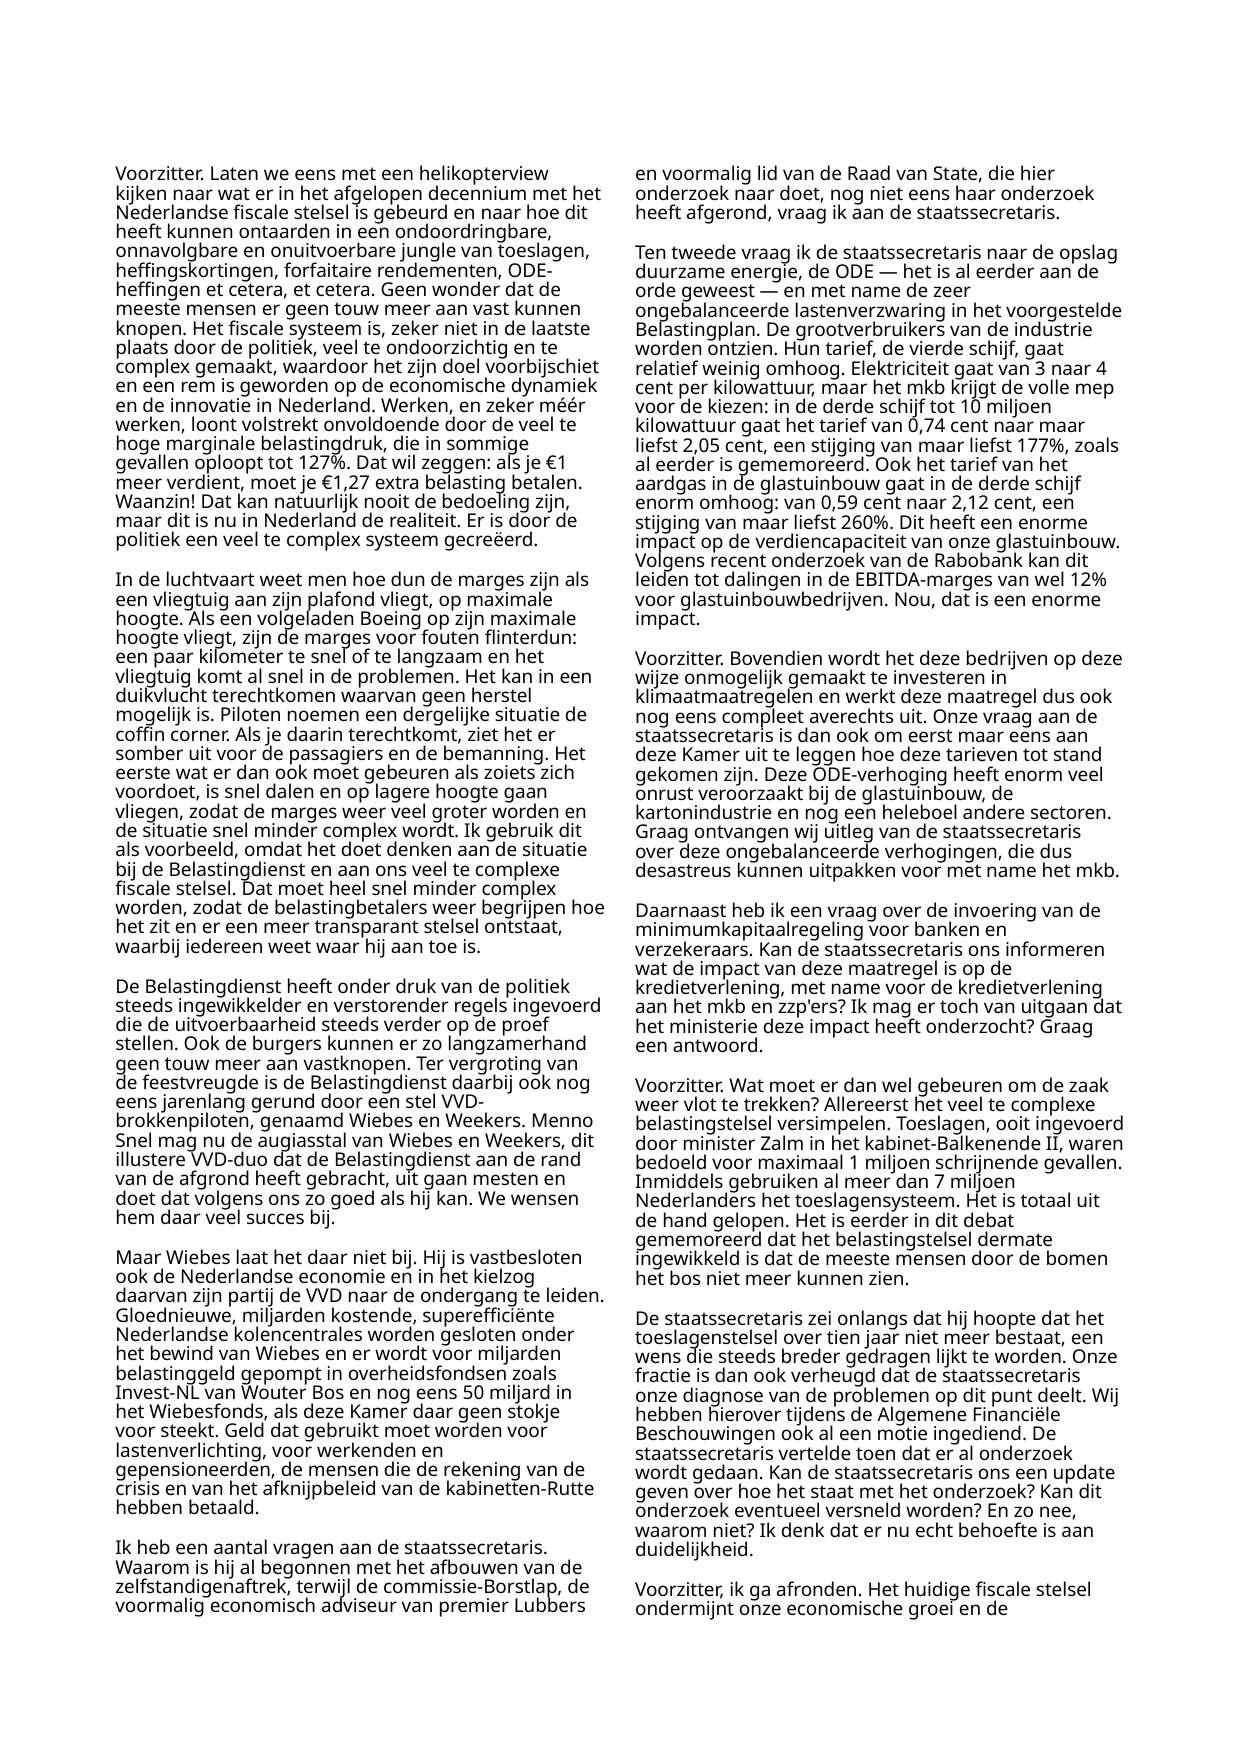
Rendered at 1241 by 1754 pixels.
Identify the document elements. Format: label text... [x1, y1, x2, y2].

text Voorzitter. Wat moet er dan wel gebeuren om de zaak weer vlot te trekken? Allereerst het veel te complexe belastingstelsel versimpelen. Toeslagen, ooit ingevoerd door minister Zalm in het kabinet-Balkenende II, waren bedoeld voor maximaal 1 miljoen schrijnende gevallen. Inmiddels gebruiken al meer dan 7 miljoen Nederlanders het toeslagensysteem. Het is totaal uit de hand gelopen. Het is eerder in dit debat gememoreerd dat het belastingstelsel dermate ingewikkeld is dat de meeste mensen door de bomen het bos niet meer kunnen zien. [635, 1077, 1125, 1289]
text De staatssecretaris zei onlangs dat hij hoopte dat het toeslagenstelsel over tien jaar niet meer bestaat, een wens die steeds breder gedragen lijkt te worden. Onze fractie is dan ook verheugd dat de staatssecretaris onze diagnose van de problemen op dit punt deelt. Wij hebben hierover tijdens de Algemene Financiële Beschouwingen ook al een motie ingediend. De staatssecretaris vertelde toen dat er al onderzoek wordt gedaan. Kan de staatssecretaris ons een update geven over hoe het staat met het onderzoek? Kan dit onderzoek eventueel versneld worden? En zo nee, waarom niet? Ik denk dat er nu echt behoefte is aan duidelijkheid. [635, 1309, 1125, 1560]
text Ten tweede vraag ik de staatssecretaris naar de opslag duurzame energie, de ODE — het is al eerder aan de orde geweest — en met name de zeer ongebalanceerde lastenverzwaring in het voorgestelde Belastingplan. De grootverbruikers van de industrie worden ontzien. Hun tarief, de vierde schijf, gaat relatief weinig omhoog. Elektriciteit gaat van 3 naar 4 cent per kilowattuur, maar het mkb krijgt de volle mep voor de kiezen: in de derde schijf tot 10 miljoen kilowattuur gaat het tarief van 0,74 cent naar maar liefst 2,05 cent, een stijging van maar liefst 177%, zoals al eerder is gememoreerd. Ook het tarief van het aardgas in de glastuinbouw gaat in de derde schijf enorm omhoog: van 0,59 cent naar 2,12 cent, een stijging van maar liefst 260%. Dit heeft een enorme impact op de verdiencapaciteit van onze glastuinbouw. Volgens recent onderzoek van de Rabobank kan dit leiden tot dalingen in de EBITDA-marges van wel 12% voor glastuinbouwbedrijven. Nou, dat is een enorme impact. [635, 244, 1125, 629]
text Voorzitter, ik ga afronden. Het huidige fiscale stelsel ondermijnt onze economische groei en de [635, 1581, 1125, 1619]
text Voorzitter. Bovendien wordt het deze bedrijven op deze wijze onmogelijk gemaakt te investeren in klimaatmaatregelen en werkt deze maatregel dus ook nog eens compleet averechts uit. Onze vraag aan de staatssecretaris is dan ook om eerst maar eens aan deze Kamer uit te leggen hoe deze tarieven tot stand gekomen zijn. Deze ODE-verhoging heeft enorm veel onrust veroorzaakt bij de glastuinbouw, de kartonindustrie en nog een heleboel andere sectoren. Graag ontvangen wij uitleg van de staatssecretaris over deze ongebalanceerde verhogingen, die dus desastreus kunnen uitpakken voor met name het mkb. [635, 650, 1125, 881]
text Voorzitter. Laten we eens met een helikopterview kijken naar wat er in het afgelopen decennium met het Nederlandse fiscale stelsel is gebeurd en naar hoe dit heeft kunnen ontaarden in een ondoordringbare, onnavolgbare en onuitvoerbare jungle van toeslagen, heffingskortingen, forfaitaire rendementen, ODE-heffingen et cetera, et cetera. Geen wonder dat de meeste mensen er geen touw meer aan vast kunnen knopen. Het fiscale systeem is, zeker niet in de laatste plaats door de politiek, veel te ondoorzichtig en te complex gemaakt, waardoor het zijn doel voorbijschiet en een rem is geworden op de economische dynamiek en de innovatie in Nederland. Werken, en zeker méér werken, loont volstrekt onvoldoende door de veel te hoge marginale belastingdruk, die in sommige gevallen oploopt tot 127%. Dat wil zeggen: als je €1 meer verdient, moet je €1,27 extra belasting betalen. Waanzin! Dat kan natuurlijk nooit de bedoeling zijn, maar dit is nu in Nederland de realiteit. Er is door de politiek een veel te complex systeem gecreëerd. [115, 165, 605, 551]
text Maar Wiebes laat het daar niet bij. Hij is vastbesloten ook de Nederlandse economie en in het kielzog daarvan zijn partij de VVD naar de ondergang te leiden. Gloednieuwe, miljarden kostende, superefficiënte Nederlandse kolencentrales worden gesloten onder het bewind van Wiebes en er wordt voor miljarden belastinggeld gepompt in overheidsfondsen zoals Invest-NL van Wouter Bos en nog eens 50 miljard in het Wiebesfonds, als deze Kamer daar geen stokje voor steekt. Geld dat gebruikt moet worden voor lastenverlichting, voor werkenden en gepensioneerden, de mensen die de rekening van de crisis en van het afknijpbeleid van de kabinetten-Rutte hebben betaald. [115, 1249, 605, 1519]
text In de luchtvaart weet men hoe dun de marges zijn als een vliegtuig aan zijn plafond vliegt, op maximale hoogte. Als een volgeladen Boeing op zijn maximale hoogte vliegt, zijn de marges voor fouten flinterdun: een paar kilometer te snel of te langzaam en het vliegtuig komt al snel in de problemen. Het kan in een duikvlucht terechtkomen waarvan geen herstel mogelijk is. Piloten noemen een dergelijke situatie de coffin corner. Als je daarin terechtkomt, ziet het er somber uit voor de passagiers en de bemanning. Het eerste wat er dan ook moet gebeuren als zoiets zich voordoet, is snel dalen en op lagere hoogte gaan vliegen, zodat de marges weer veel groter worden en de situatie snel minder complex wordt. Ik gebruik dit als voorbeeld, omdat het doet denken aan de situatie bij de Belastingdienst en aan ons veel te complexe fiscale stelsel. Dat moet heel snel minder complex worden, zodat de belastingbetalers weer begrijpen hoe het zit en er een meer transparant stelsel ontstaat, waarbij iedereen weet waar hij aan toe is. [115, 571, 605, 957]
text De Belastingdienst heeft onder druk van de politiek steeds ingewikkelder en verstorender regels ingevoerd die de uitvoerbaarheid steeds verder op de proef stellen. Ook de burgers kunnen er zo langzamerhand geen touw meer aan vastknopen. Ter vergroting van de feestvreugde is de Belastingdienst daarbij ook nog eens jarenlang gerund door een stel VVD-brokkenpiloten, genaamd Wiebes en Weekers. Menno Snel mag nu de augiasstal van Wiebes en Weekers, dit illustere VVD-duo dat de Belastingdienst aan de rand van de afgrond heeft gebracht, uit gaan mesten en doet dat volgens ons zo goed als hij kan. We wensen hem daar veel succes bij. [115, 978, 605, 1228]
text Daarnaast heb ik een vraag over de invoering van de minimumkapitaalregeling voor banken en verzekeraars. Kan de staatssecretaris ons informeren wat de impact van deze maatregel is op de kredietverlening, met name voor de kredietverlening aan het mkb en zzp'ers? Ik mag er toch van uitgaan dat het ministerie deze impact heeft onderzocht? Graag een antwoord. [635, 902, 1125, 1056]
text Ik heb een aantal vragen aan de staatssecretaris. Waarom is hij al begonnen met het afbouwen van de zelfstandigenaftrek, terwijl de commissie-Borstlap, de voormalig economisch adviseur van premier Lubbers [115, 1539, 605, 1616]
text en voormalig lid van de Raad van State, die hier onderzoek naar doet, nog niet eens haar onderzoek heeft afgerond, vraag ik aan de staatssecretaris. [635, 165, 1125, 223]
